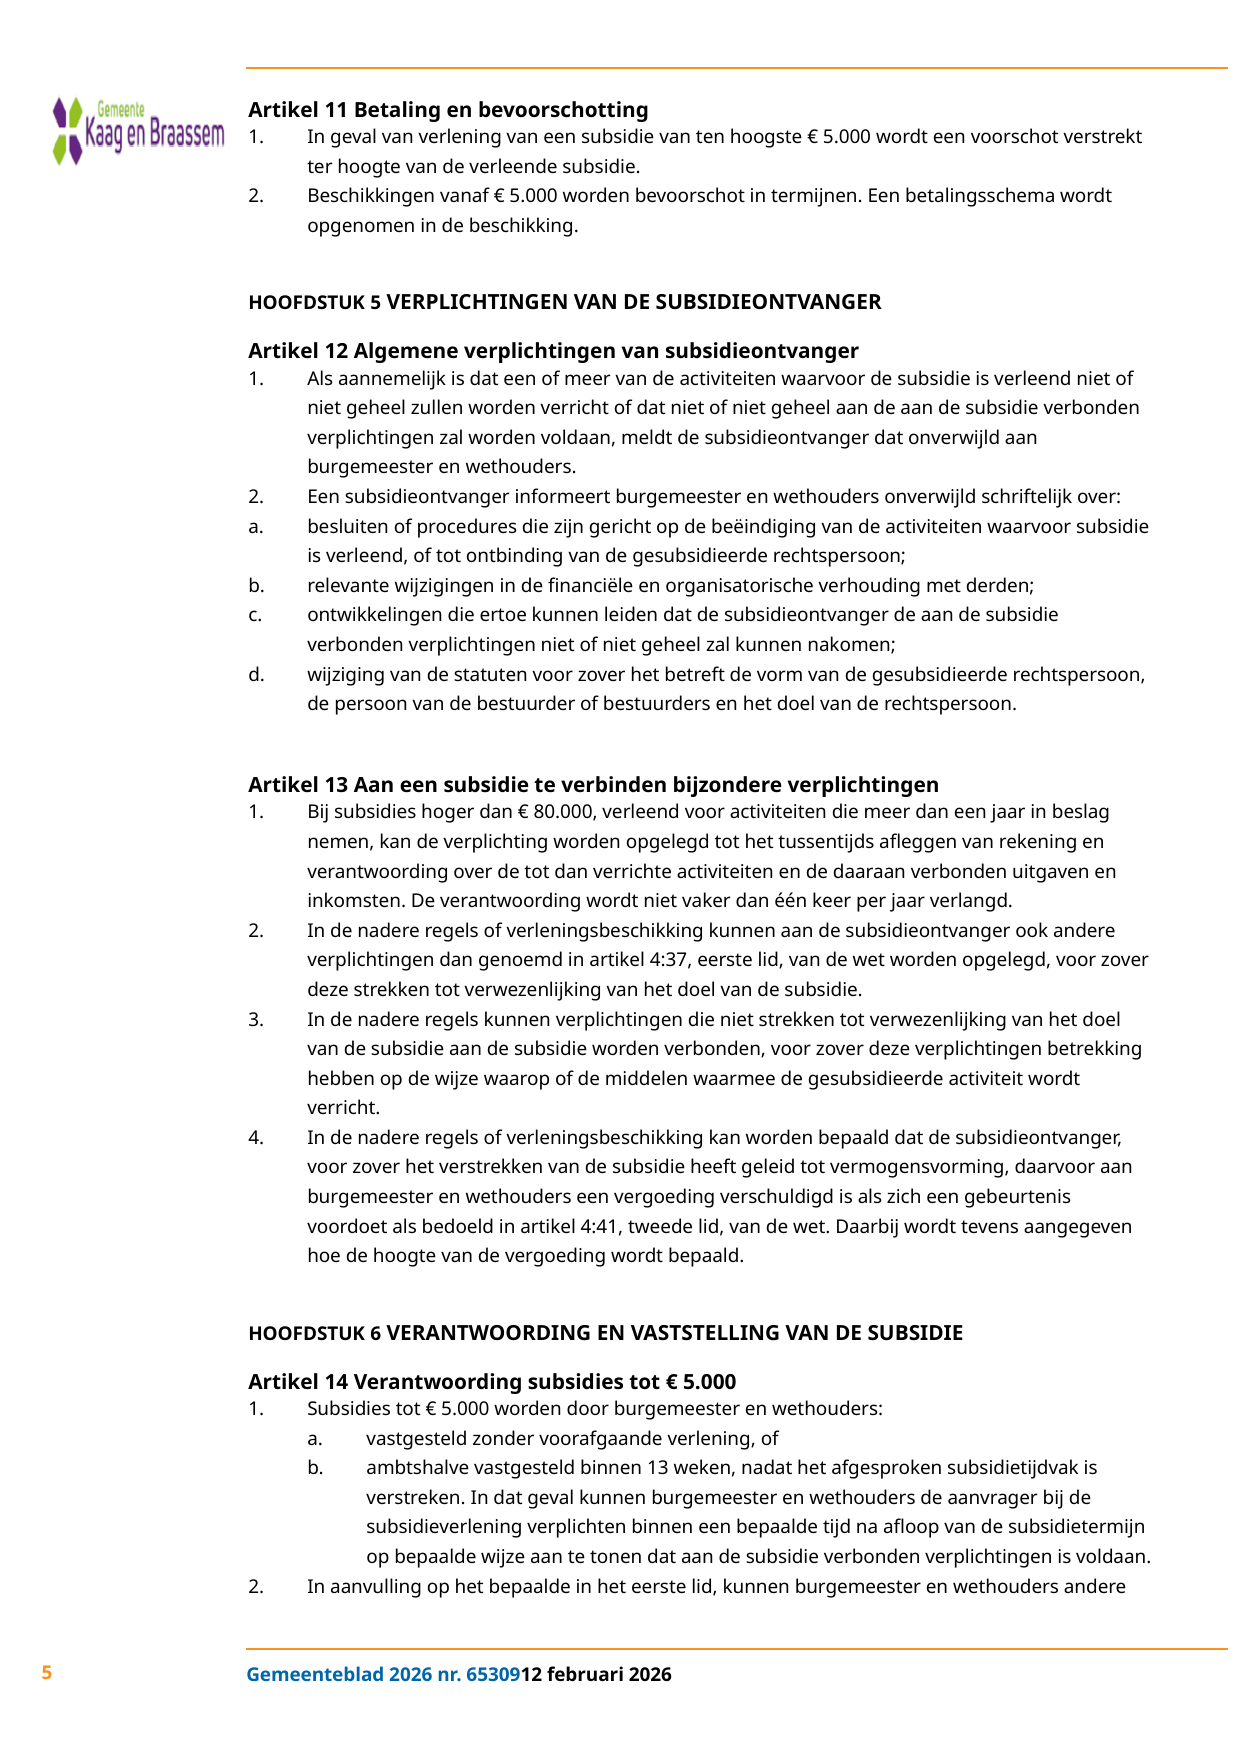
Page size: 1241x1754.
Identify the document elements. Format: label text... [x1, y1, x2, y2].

list In geval van verlening van een subsidie van ten hoogste € 5.000 wordt een voorschot verstrekt ter hoogte van de verleende subsidie. [248, 123, 1152, 178]
list Bij subsidies hoger dan € 80.000, verleend voor activiteiten die meer dan een jaar in beslag nemen, kan de verplichting worden opgelegd tot het tussentijds afleggen van rekening en verantwoording over de tot dan verrichte activiteiten en de daaraan verbonden uitgaven en inkomsten. De verantwoording wordt niet vaker dan één keer per jaar verlangd. [248, 799, 1152, 913]
list wijziging van de statuten voor zover het betreft de vorm van de gesubsidieerde rechtspersoon, de persoon van de bestuurder of bestuurders en het doel van de rechtspersoon. [248, 661, 1152, 716]
list In de nadere regels kunnen verplichtingen die niet strekken tot verwezenlijking van het doel van de subsidie aan de subsidie worden verbonden, voor zover deze verplichtingen betrekking hebben op de wijze waarop of de middelen waarmee de gesubsidieerde activiteit wordt verricht. [248, 1006, 1152, 1120]
list Beschikkingen vanaf € 5.000 worden bevoorschot in termijnen. Een betalingsschema wordt opgenomen in de beschikking. [248, 182, 1152, 238]
list In de nadere regels of verleningsbeschikking kan worden bepaald dat de subsidieontvanger, voor zover het verstrekken van de subsidie heeft geleid tot vermogensvorming, daarvoor aan burgemeester en wethouders een vergoeding verschuldigd is als zich een gebeurtenis voordoet als bedoeld in artikel 4:41, tweede lid, van de wet. Daarbij wordt tevens aangegeven hoe de hoogte van de vergoeding wordt bepaald. [248, 1124, 1152, 1268]
list ambtshalve vastgesteld binnen 13 weken, nadat het afgesproken subsidietijdvak is verstreken. In dat geval kunnen burgemeester en wethouders de aanvrager bij de subsidieverlening verplichten binnen een bepaalde tijd na afloop van de subsidietermijn op bepaalde wijze aan te tonen dat aan de subsidie verbonden verplichtingen is voldaan. [307, 1454, 1152, 1569]
text Artikel 11 Betaling en bevoorschotting [248, 95, 1152, 123]
list ontwikkelingen die ertoe kunnen leiden dat de subsidieontvanger de aan de subsidie verbonden verplichtingen niet of niet geheel zal kunnen nakomen; [248, 602, 1152, 657]
list vastgesteld zonder voorafgaande verlening, of [307, 1425, 1152, 1451]
list besluiten of procedures die zijn gericht op de beëindiging van de activiteiten waarvoor subsidie is verleend, of tot ontbinding van de gesubsidieerde rechtspersoon; [248, 513, 1152, 568]
list In aanvulling op het bepaalde in het eerste lid, kunnen burgemeester en wethouders andere [248, 1573, 1152, 1599]
text Artikel 12 Algemene verplichtingen van subsidieontvanger [248, 336, 1152, 365]
list relevante wijzigingen in de financiële en organisatorische verhouding met derden; [248, 572, 1152, 598]
text Artikel 13 Aan een subsidie te verbinden bijzondere verplichtingen [248, 770, 1152, 799]
text HOOFDSTUK 5 VERPLICHTINGEN VAN DE SUBSIDIEONTVANGER [248, 287, 1152, 316]
text HOOFDSTUK 6 VERANTWOORDING EN VASTSTELLING VAN DE SUBSIDIE [248, 1318, 1152, 1346]
list Een subsidieontvanger informeert burgemeester en wethouders onverwijld schriftelijk over: [248, 483, 1152, 509]
list In de nadere regels of verleningsbeschikking kunnen aan de subsidieontvanger ook andere verplichtingen dan genoemd in artikel 4:37, eerste lid, van de wet worden opgelegd, voor zover deze strekken tot verwezenlijking van het doel van de subsidie. [248, 917, 1152, 1002]
picture [41, 47, 231, 172]
list Als aannemelijk is dat een of meer van de activiteiten waarvoor de subsidie is verleend niet of niet geheel zullen worden verricht of dat niet of niet geheel aan de aan de subsidie verbonden verplichtingen zal worden voldaan, meldt de subsidieontvanger dat onverwijld aan burgemeester en wethouders. [248, 365, 1152, 479]
text Artikel 14 Verantwoording subsidies tot € 5.000 [248, 1367, 1152, 1395]
list Subsidies tot € 5.000 worden door burgemeester en wethouders: [248, 1395, 1152, 1421]
